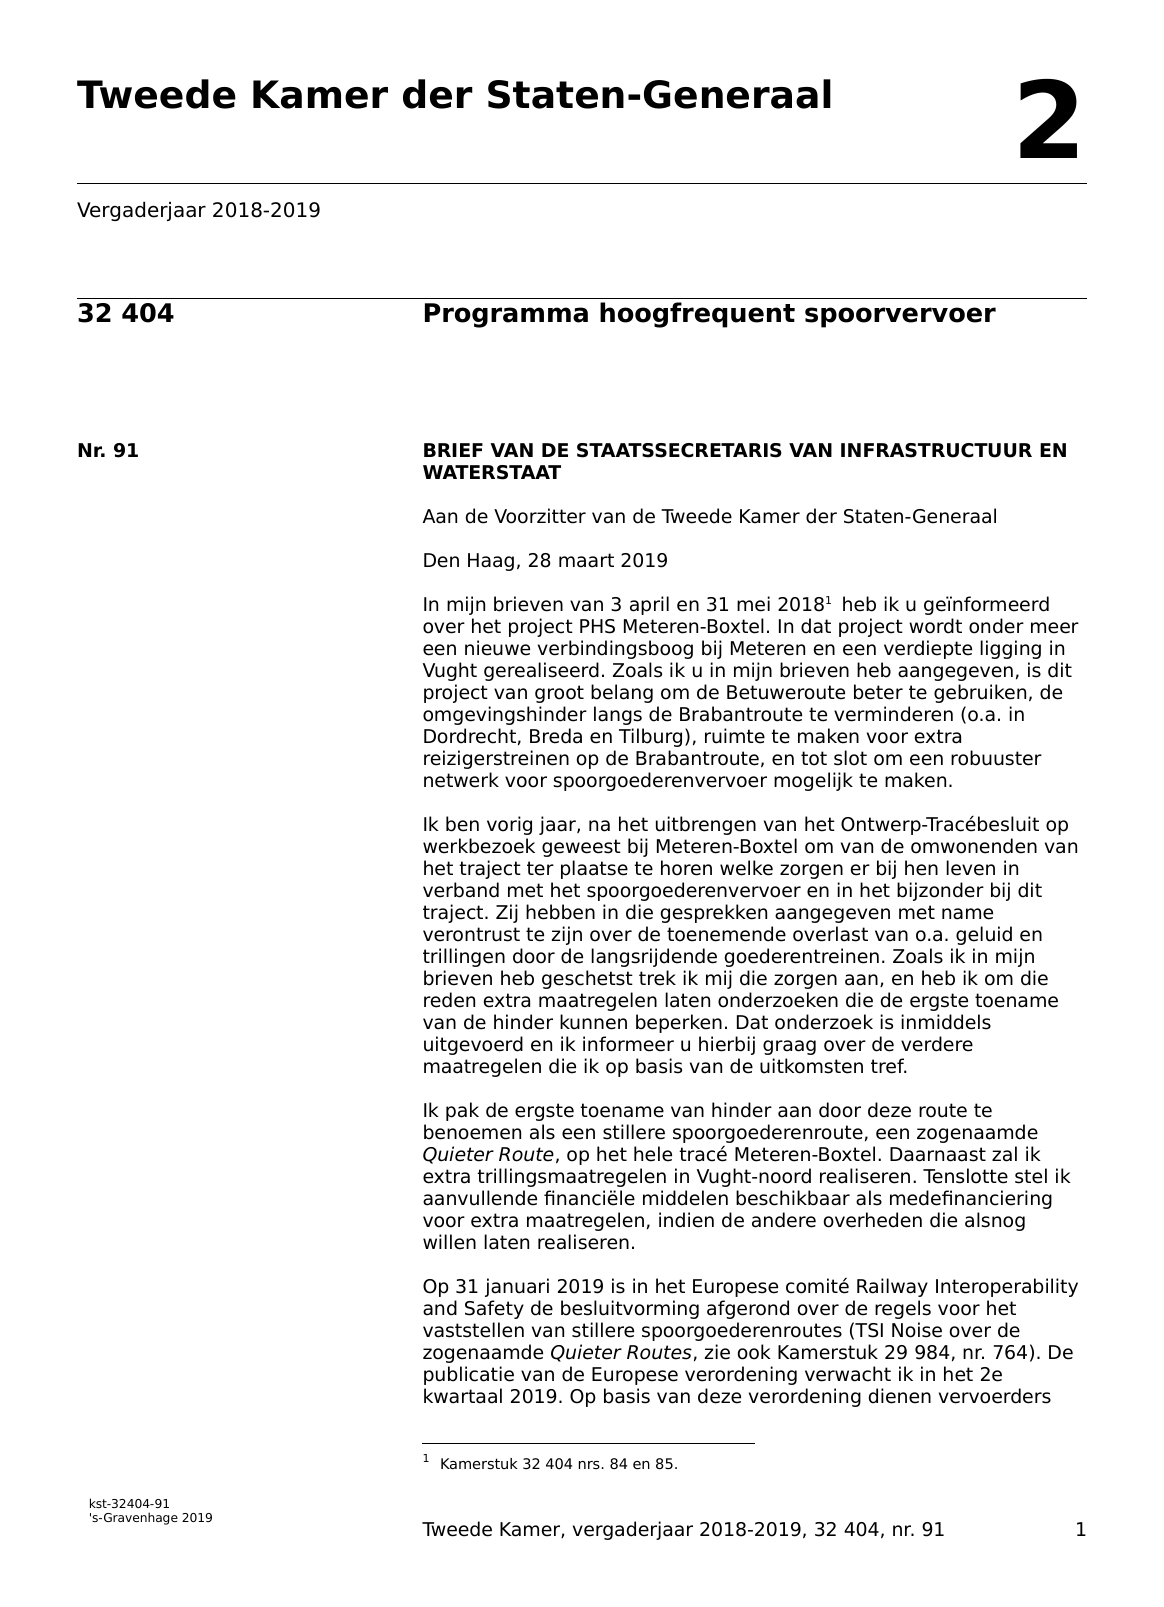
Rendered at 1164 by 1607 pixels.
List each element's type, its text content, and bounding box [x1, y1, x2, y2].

text kst-32404-91 [88, 1497, 323, 1511]
text Ik pak de ergste toename van hinder aan door deze route te benoemen als een stillere spoorgoederenroute, een zogenaamde Quieter Route, op het hele tracé Meteren-Boxtel. Daarnaast zal ik extra trillingsmaatregelen in Vught-noord realiseren. Tenslotte stel ik aanvullende financiële middelen beschikbaar als medefinanciering voor extra maatregelen, indien de andere overheden die alsnog willen laten realiseren. [422, 1100, 1087, 1254]
text In mijn brieven van 3 april en 31 mei 2018 heb ik u geïnformeerd over het project PHS Meteren-Boxtel. In dat project wordt onder meer een nieuwe verbindingsboog bij Meteren en een verdiepte ligging in Vught gerealiseerd. Zoals ik u in mijn brieven heb aangegeven, is dit project van groot belang om de Betuweroute beter te gebruiken, de omgevingshinder langs de Brabantroute te verminderen (o.a. in Dordrecht, Breda en Tilburg), ruimte te maken voor extra reizigerstreinen op de Brabantroute, en tot slot om een robuuster netwerk voor spoorgoederenvervoer mogelijk te maken. [422, 594, 1087, 792]
text Aan de Voorzitter van de Tweede Kamer der Staten-Generaal [422, 506, 1087, 528]
table_header 2 [886, 59, 1087, 183]
table_cell Vergaderjaar 2018-2019 [77, 184, 1087, 298]
text 's-Gravenhage 2019 [88, 1511, 323, 1525]
subtitle 32 404 Programma hoogfrequent spoorvervoer [77, 299, 1087, 329]
table_header Tweede Kamer der Staten-Generaal [77, 59, 886, 183]
subtitle Nr. 91 BRIEF VAN DE STAATSSECRETARIS VAN INFRASTRUCTUUR EN WATERSTAAT [77, 440, 1087, 484]
text Den Haag, 28 maart 2019 [422, 550, 1087, 572]
text Kamerstuk 32 404 nrs. 84 en 85. [422, 1452, 1087, 1474]
text Op 31 januari 2019 is in het Europese comité Railway Interoperability and Safety de besluitvorming afgerond over de regels voor het vaststellen van stillere spoorgoederenroutes (TSI Noise over de zogenaamde Quieter Routes, zie ook Kamerstuk 29 984, nr. 764). De publicatie van de Europese verordening verwacht ik in het 2e kwartaal 2019. Op basis van deze verordening dienen vervoerders [422, 1276, 1087, 1408]
text Ik ben vorig jaar, na het uitbrengen van het Ontwerp-Tracébesluit op werkbezoek geweest bij Meteren-Boxtel om van de omwonenden van het traject ter plaatse te horen welke zorgen er bij hen leven in verband met het spoorgoederenvervoer en in het bijzonder bij dit traject. Zij hebben in die gesprekken aangegeven met name verontrust te zijn over de toenemende overlast van o.a. geluid en trillingen door de langsrijdende goederentreinen. Zoals ik in mijn brieven heb geschetst trek ik mij die zorgen aan, en heb ik om die reden extra maatregelen laten onderzoeken die de ergste toename van de hinder kunnen beperken. Dat onderzoek is inmiddels uitgevoerd en ik informeer u hierbij graag over de verdere maatregelen die ik op basis van de uitkomsten tref. [422, 814, 1087, 1078]
